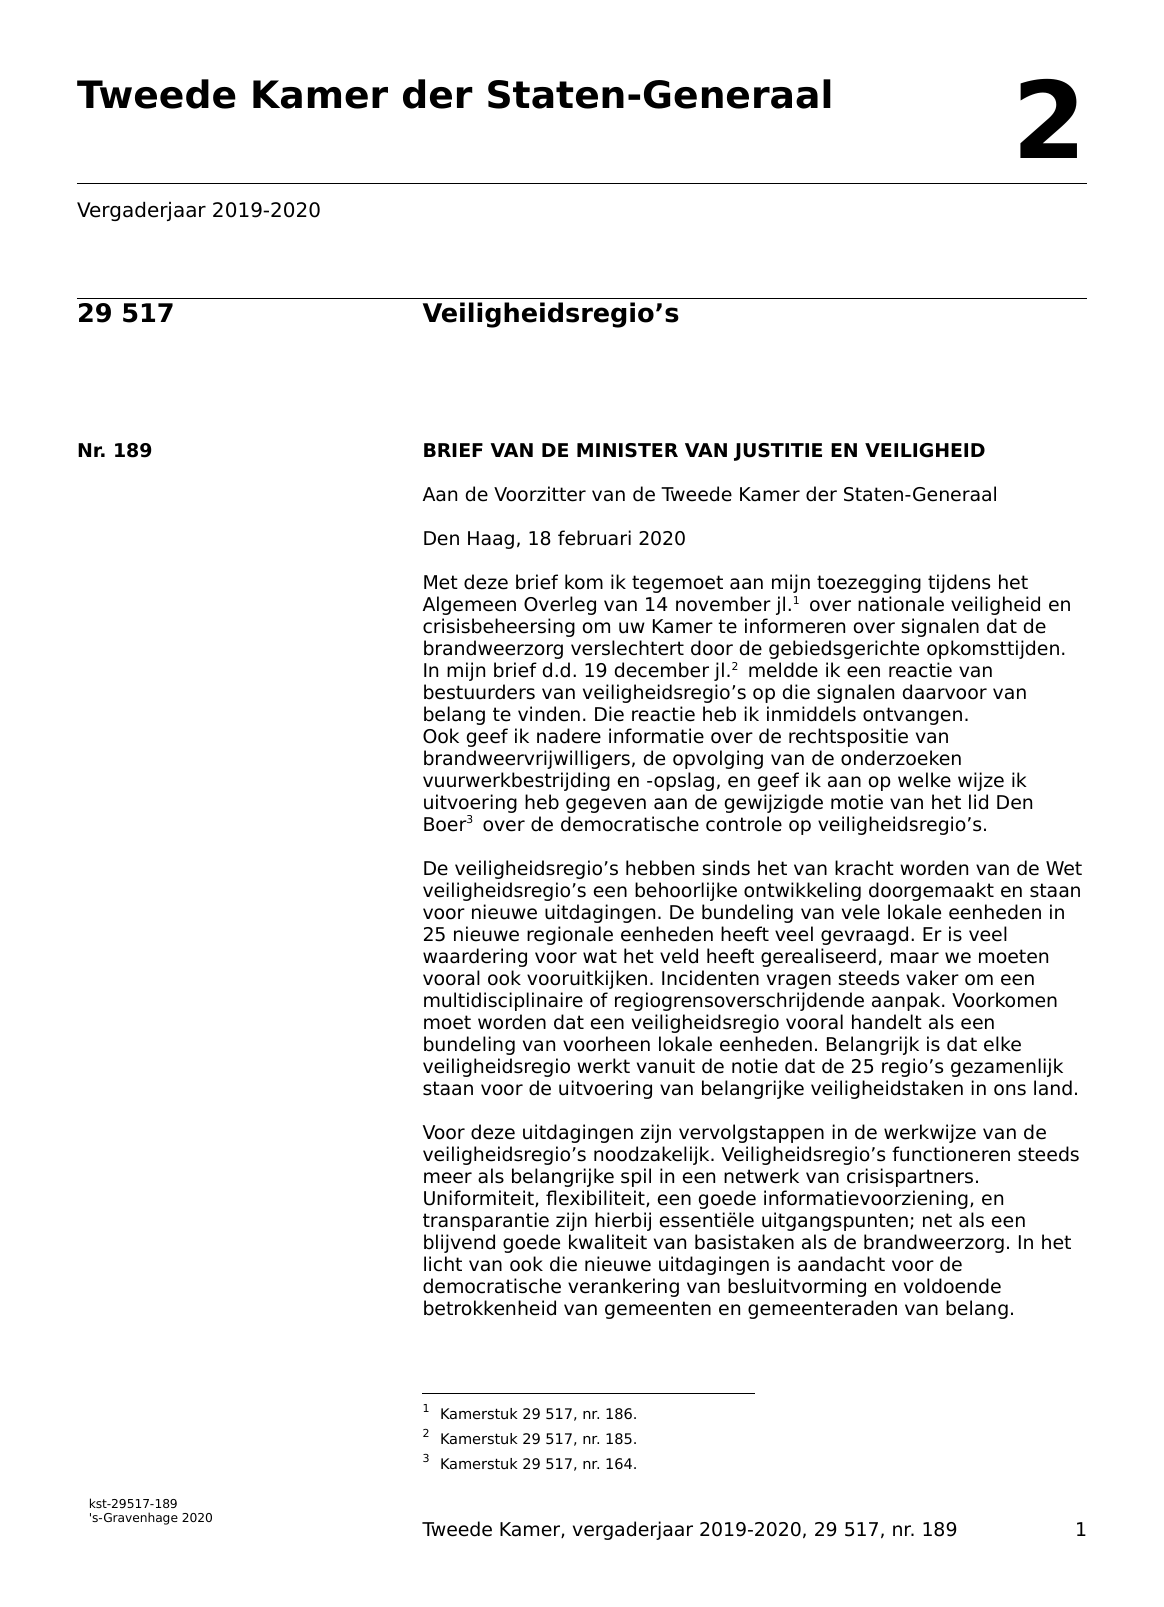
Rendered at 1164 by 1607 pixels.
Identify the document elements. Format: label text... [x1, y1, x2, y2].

text Den Haag, 18 februari 2020 [422, 528, 1087, 550]
text Kamerstuk 29 517, nr. 164. [422, 1452, 1087, 1474]
subtitle Nr. 189 BRIEF VAN DE MINISTER VAN JUSTITIE EN VEILIGHEID [77, 440, 1087, 462]
text kst-29517-189 [88, 1497, 323, 1511]
text 's-Gravenhage 2020 [88, 1511, 323, 1525]
table_header 2 [886, 59, 1087, 183]
text Ook geef ik nadere informatie over de rechtspositie van brandweervrijwilligers, de opvolging van de onderzoeken vuurwerkbestrijding en -opslag, en geef ik aan op welke wijze ik uitvoering heb gegeven aan de gewijzigde motie van het lid Den Boer over de democratische controle op veiligheidsregio’s. [422, 726, 1087, 836]
text Voor deze uitdagingen zijn vervolgstappen in de werkwijze van de veiligheidsregio’s noodzakelijk. Veiligheidsregio’s functioneren steeds meer als belangrijke spil in een netwerk van crisispartners. Uniformiteit, flexibiliteit, een goede informatievoorziening, en transparantie zijn hierbij essentiële uitgangspunten; net als een blijvend goede kwaliteit van basistaken als de brandweerzorg. In het licht van ook die nieuwe uitdagingen is aandacht voor de democratische verankering van besluitvorming en voldoende betrokkenheid van gemeenten en gemeenteraden van belang. [422, 1122, 1087, 1320]
subtitle 29 517 Veiligheidsregio’s [77, 299, 1087, 329]
text Met deze brief kom ik tegemoet aan mijn toezegging tijdens het Algemeen Overleg van 14 november jl. over nationale veiligheid en crisisbeheersing om uw Kamer te informeren over signalen dat de brandweerzorg verslechtert door de gebiedsgerichte opkomsttijden. In mijn brief d.d. 19 december jl. meldde ik een reactie van bestuurders van veiligheidsregio’s op die signalen daarvoor van belang te vinden. Die reactie heb ik inmiddels ontvangen. [422, 572, 1087, 726]
text Kamerstuk 29 517, nr. 186. [422, 1402, 1087, 1424]
text De veiligheidsregio’s hebben sinds het van kracht worden van de Wet veiligheidsregio’s een behoorlijke ontwikkeling doorgemaakt en staan voor nieuwe uitdagingen. De bundeling van vele lokale eenheden in 25 nieuwe regionale eenheden heeft veel gevraagd. Er is veel waardering voor wat het veld heeft gerealiseerd, maar we moeten vooral ook vooruitkijken. Incidenten vragen steeds vaker om een multidisciplinaire of regiogrensoverschrijdende aanpak. Voorkomen moet worden dat een veiligheidsregio vooral handelt als een bundeling van voorheen lokale eenheden. Belangrijk is dat elke veiligheidsregio werkt vanuit de notie dat de 25 regio’s gezamenlijk staan voor de uitvoering van belangrijke veiligheidstaken in ons land. [422, 858, 1087, 1100]
table_cell Vergaderjaar 2019-2020 [77, 184, 1087, 298]
table_header Tweede Kamer der Staten-Generaal [77, 59, 886, 183]
text Aan de Voorzitter van de Tweede Kamer der Staten-Generaal [422, 484, 1087, 506]
text Kamerstuk 29 517, nr. 185. [422, 1427, 1087, 1449]
